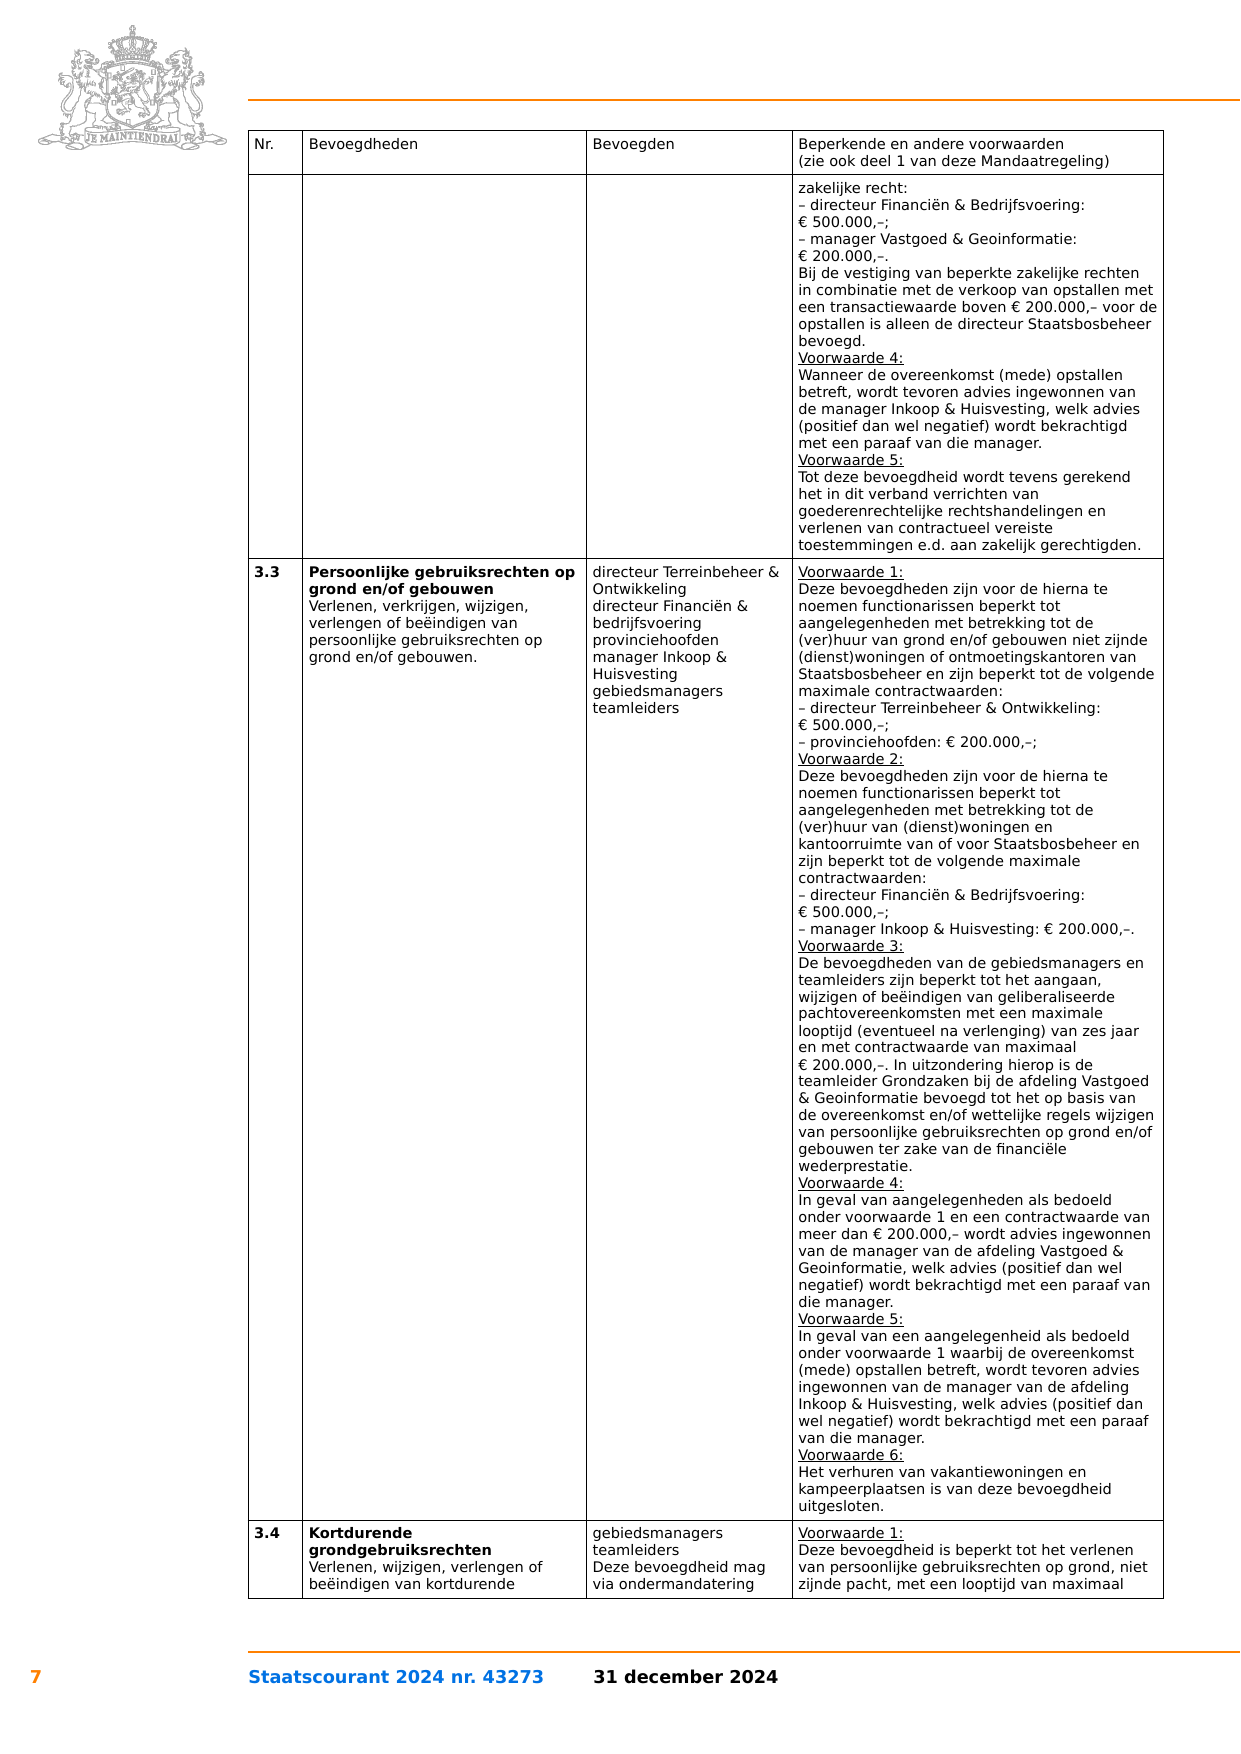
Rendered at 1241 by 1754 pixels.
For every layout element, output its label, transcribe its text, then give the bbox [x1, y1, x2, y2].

table_header Beperkende en andere voorwaarden (zie ook deel 1 van deze Mandaatregeling) [793, 131, 1163, 174]
table_cell [249, 175, 302, 558]
table_cell 3.3 [249, 559, 302, 1519]
table_cell [587, 175, 792, 558]
table_cell 3.4 [249, 1521, 302, 1598]
picture [38, 25, 227, 150]
table_cell Kortdurende grondgebruiksrechten Verlenen, wijzigen, verlengen of beëindigen van kortdurende [303, 1521, 586, 1598]
table_header Bevoegden [587, 131, 792, 174]
table_cell zakelijke recht: – directeur Financiën & Bedrijfsvoering: € 500.000,–; – manager Vastgoed & Geoinformatie: € 200.000,–. Bij de vestiging van beperkte zakelijke rechten in combinatie met de verkoop van opstallen met een transactiewaarde boven € 200.000,– voor de opstallen is alleen de directeur Staatsbosbeheer bevoegd. Voorwaarde 4: Wanneer de overeenkomst (mede) opstallen betreft, wordt tevoren advies ingewonnen van de manager Inkoop & Huisvesting, welk advies (positief dan wel negatief) wordt bekrachtigd met een paraaf van die manager. Voorwaarde 5: Tot deze bevoegdheid wordt tevens gerekend het in dit verband verrichten van goederenrechtelijke rechtshandelingen en verlenen van contractueel vereiste toestemmingen e.d. aan zakelijk gerechtigden. [793, 175, 1163, 558]
table_cell Voorwaarde 1: Deze bevoegdheden zijn voor de hierna te noemen functionarissen beperkt tot aangelegenheden met betrekking tot de (ver)huur van grond en/of gebouwen niet zijnde (dienst)woningen of ontmoetingskantoren van Staatsbosbeheer en zijn beperkt tot de volgende maximale contractwaarden: – directeur Terreinbeheer & Ontwikkeling: € 500.000,–; – provinciehoofden: € 200.000,–; Voorwaarde 2: Deze bevoegdheden zijn voor de hierna te noemen functionarissen beperkt tot aangelegenheden met betrekking tot de (ver)huur van (dienst)woningen en kantoorruimte van of voor Staatsbosbeheer en zijn beperkt tot de volgende maximale contractwaarden: – directeur Financiën & Bedrijfsvoering: € 500.000,–; – manager Inkoop & Huisvesting: € 200.000,–. Voorwaarde 3: De bevoegdheden van de gebiedsmanagers en teamleiders zijn beperkt tot het aangaan, wijzigen of beëindigen van geliberaliseerde pachtovereenkomsten met een maximale looptijd (eventueel na verlenging) van zes jaar en met contractwaarde van maximaal € 200.000,–. In uitzondering hierop is de teamleider Grondzaken bij de afdeling Vastgoed & Geoinformatie bevoegd tot het op basis van de overeenkomst en/of wettelijke regels wijzigen van persoonlijke gebruiksrechten op grond en/of gebouwen ter zake van de financiële wederprestatie. Voorwaarde 4: In geval van aangelegenheden als bedoeld onder voorwaarde 1 en een contractwaarde van meer dan € 200.000,– wordt advies ingewonnen van de manager van de afdeling Vastgoed & Geoinformatie, welk advies (positief dan wel negatief) wordt bekrachtigd met een paraaf van die manager. Voorwaarde 5: In geval van een aangelegenheid als bedoeld onder voorwaarde 1 waarbij de overeenkomst (mede) opstallen betreft, wordt tevoren advies ingewonnen van de manager van de afdeling Inkoop & Huisvesting, welk advies (positief dan wel negatief) wordt bekrachtigd met een paraaf van die manager. Voorwaarde 6: Het verhuren van vakantiewoningen en kampeerplaatsen is van deze bevoegdheid uitgesloten. [793, 559, 1163, 1519]
table_cell gebiedsmanagers teamleiders Deze bevoegdheid mag via ondermandatering [587, 1521, 792, 1598]
table_header Nr. [249, 131, 302, 174]
table_cell Voorwaarde 1: Deze bevoegdheid is beperkt tot het verlenen van persoonlijke gebruiksrechten op grond, niet zijnde pacht, met een looptijd van maximaal [793, 1521, 1163, 1598]
table_cell directeur Terreinbeheer & Ontwikkeling directeur Financiën & bedrijfsvoering provinciehoofden manager Inkoop & Huisvesting gebiedsmanagers teamleiders [587, 559, 792, 1519]
table_cell Persoonlijke gebruiksrechten op grond en/of gebouwen Verlenen, verkrijgen, wijzigen, verlengen of beëindigen van persoonlijke gebruiksrechten op grond en/of gebouwen. [303, 559, 586, 1519]
table_header Bevoegdheden [303, 131, 586, 174]
table_cell [303, 175, 586, 558]
